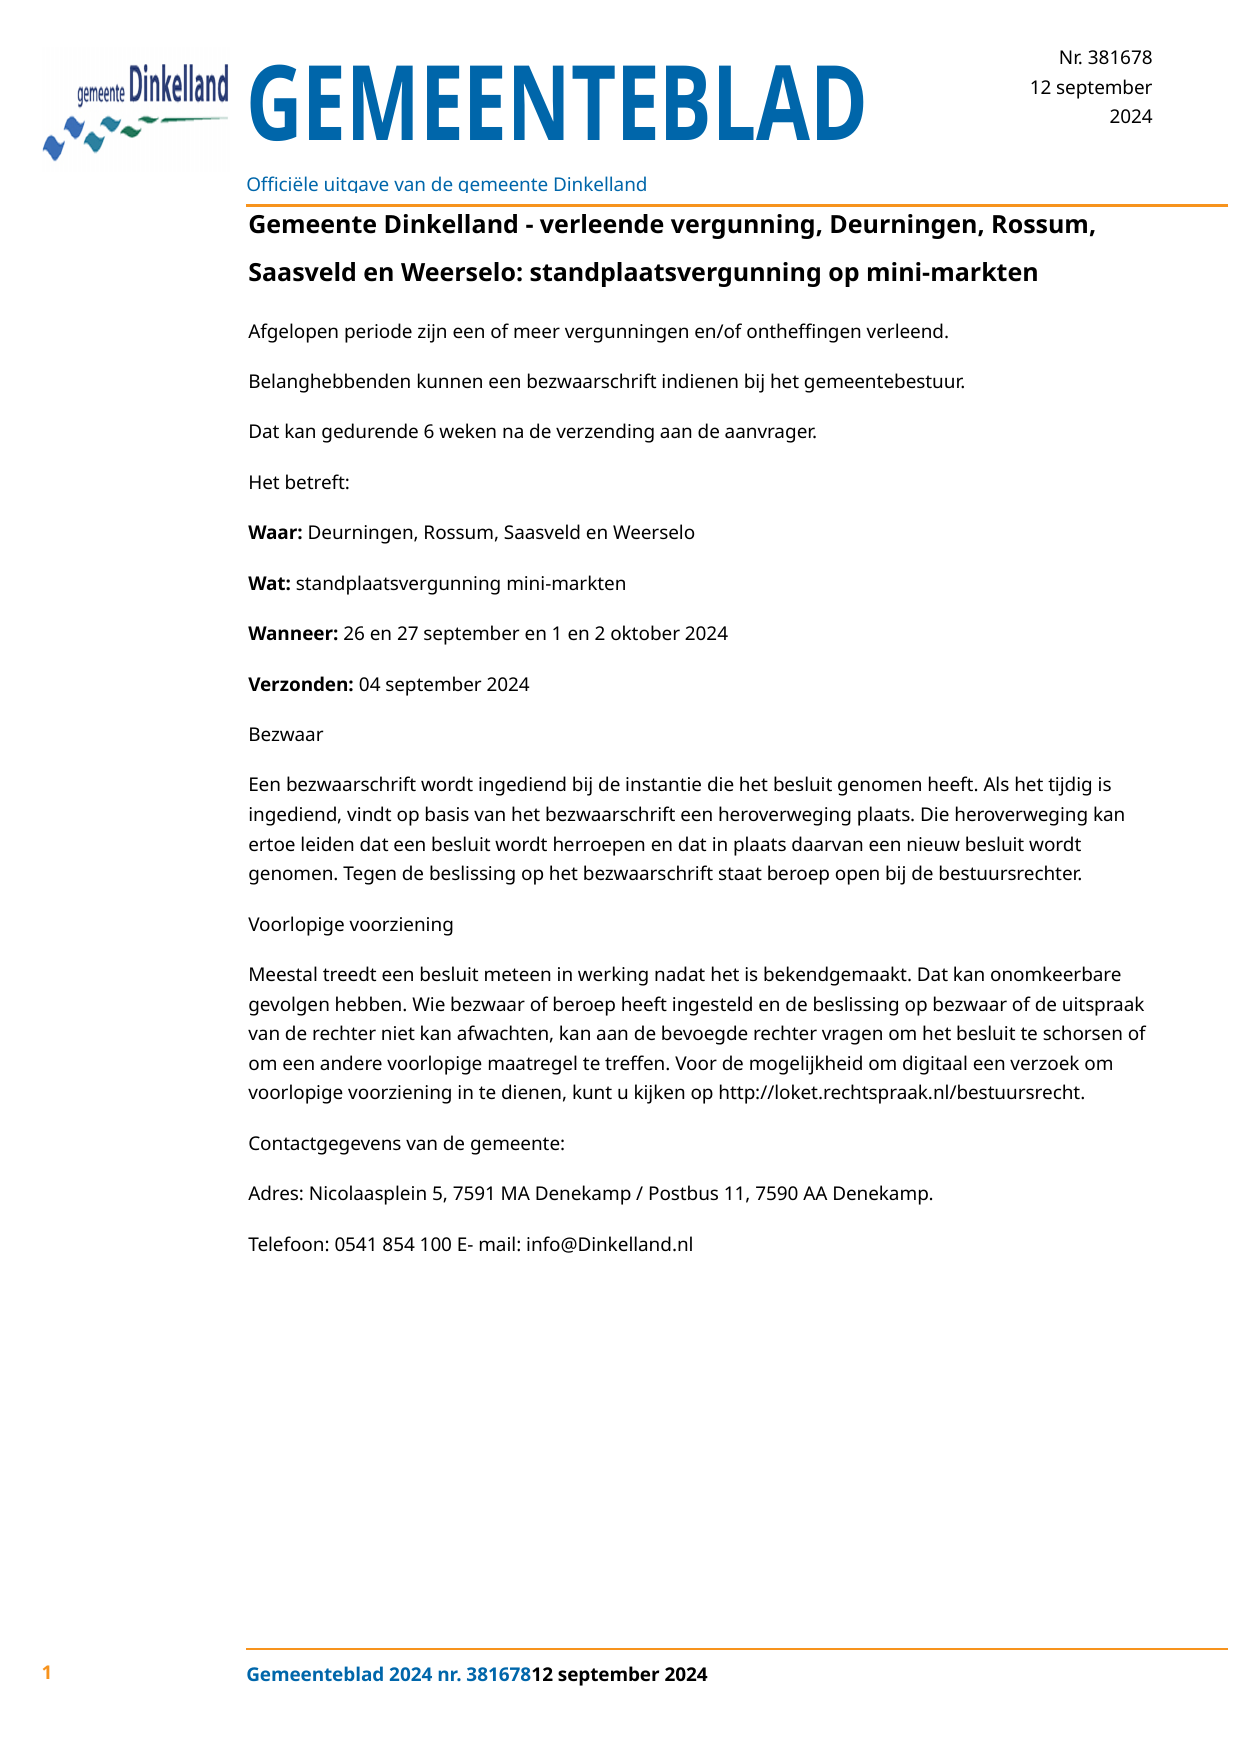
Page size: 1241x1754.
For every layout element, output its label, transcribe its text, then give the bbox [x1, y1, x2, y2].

text Verzonden: 04 september 2024 [248, 671, 1152, 697]
text Dat kan gedurende 6 weken na de verzending aan de aanvrager. [248, 419, 1152, 444]
text Het betreft: [248, 469, 1152, 495]
text Adres: Nicolaasplein 5, 7591 MA Denekamp / Postbus 11, 7590 AA Denekamp. [248, 1180, 1152, 1206]
text Contactgegevens van de gemeente: [248, 1130, 1152, 1156]
text Afgelopen periode zijn een of meer vergunningen en/of ontheffingen verleend. [248, 318, 1152, 344]
picture [41, 47, 231, 172]
text Voorlopige voorziening [248, 911, 1152, 937]
text Gemeente Dinkelland - verleende vergunning, Deurningen, Rossum, Saasveld en Weerselo: standplaatsvergunning op mini-markten [248, 207, 1152, 288]
text Waar: Deurningen, Rossum, Saasveld en Weerselo [248, 519, 1152, 545]
text Wat: standplaatsvergunning mini-markten [248, 570, 1152, 596]
text Wanneer: 26 en 27 september en 1 en 2 oktober 2024 [248, 620, 1152, 646]
text Belanghebbenden kunnen een bezwaarschrift indienen bij het gemeentebestuur. [248, 368, 1152, 394]
text Een bezwaarschrift wordt ingediend bij de instantie die het besluit genomen heeft. Als het tijdig is ingediend, vindt op basis van het bezwaarschrift een heroverweging plaats. Die heroverweging kan ertoe leiden dat een besluit wordt herroepen en dat in plaats daarvan een nieuw besluit wordt genomen. Tegen de beslissing op het bezwaarschrift staat beroep open bij de bestuursrechter. [248, 772, 1152, 886]
text Telefoon: 0541 854 100 E- mail: info@Dinkelland.nl [248, 1231, 1152, 1257]
text Meestal treedt een besluit meteen in werking nadat het is bekendgemaakt. Dat kan onomkeerbare gevolgen hebben. Wie bezwaar of beroep heeft ingesteld en de beslissing op bezwaar of de uitspraak van de rechter niet kan afwachten, kan aan de bevoegde rechter vragen om het besluit te schorsen of om een andere voorlopige maatregel te treffen. Voor de mogelijkheid om digitaal een verzoek om voorlopige voorziening in te dienen, kunt u kijken op http://loket.rechtspraak.nl/bestuursrecht. [248, 961, 1152, 1105]
text Bezwaar [248, 721, 1152, 747]
